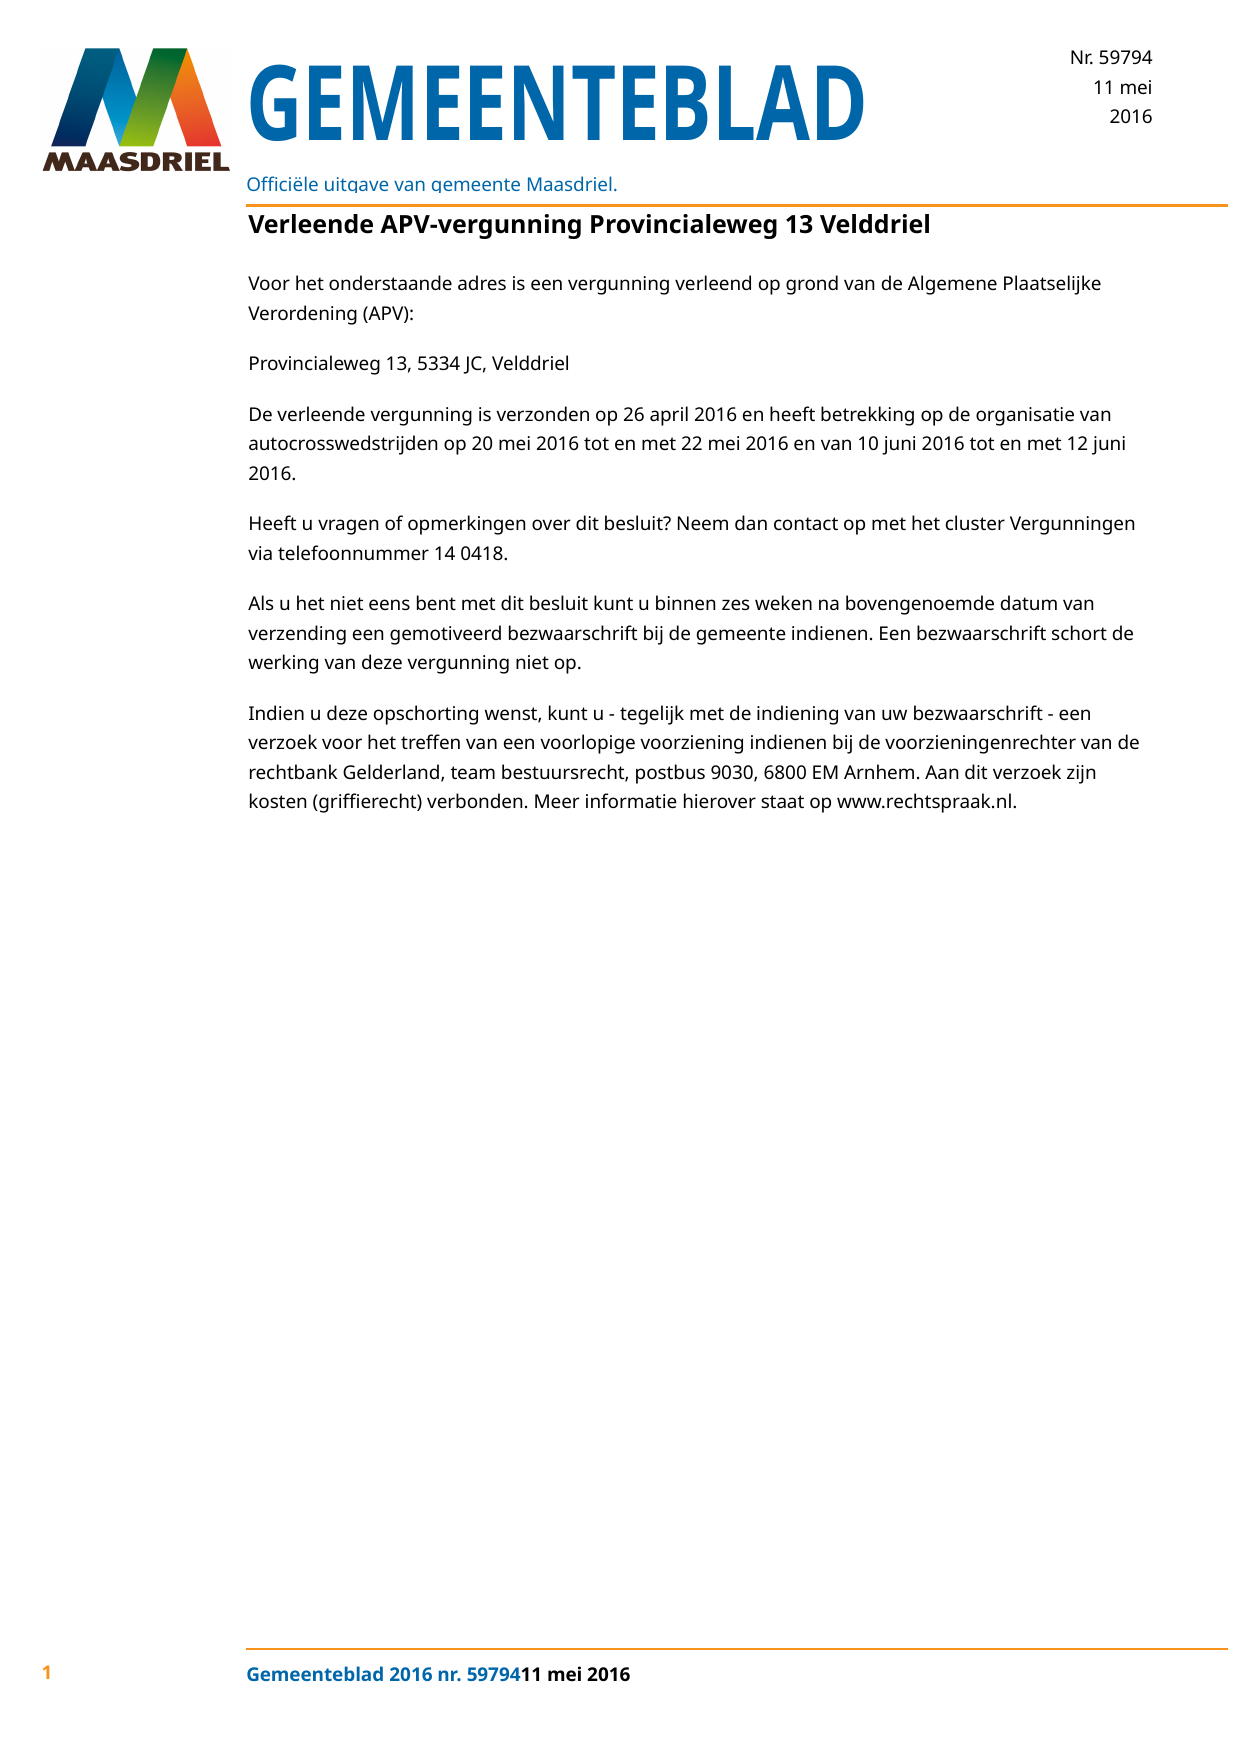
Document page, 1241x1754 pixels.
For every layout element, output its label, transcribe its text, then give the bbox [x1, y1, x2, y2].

text Verleende APV-vergunning Provincialeweg 13 Velddriel [248, 207, 1152, 241]
text Indien u deze opschorting wenst, kunt u - tegelijk met de indiening van uw bezwaarschrift - een verzoek voor het treffen van een voorlopige voorziening indienen bij de voorzieningenrechter van de rechtbank Gelderland, team bestuursrecht, postbus 9030, 6800 EM Arnhem. Aan dit verzoek zijn kosten (griffierecht) verbonden. Meer informatie hierover staat op www.rechtspraak.nl. [248, 700, 1152, 814]
text Als u het niet eens bent met dit besluit kunt u binnen zes weken na bovengenoemde datum van verzending een gemotiveerd bezwaarschrift bij de gemeente indienen. Een bezwaarschrift schort de werking van deze vergunning niet op. [248, 590, 1152, 675]
text Heeft u vragen of opmerkingen over dit besluit? Neem dan contact op met het cluster Vergunningen via telefoonnummer 14 0418. [248, 510, 1152, 566]
picture [41, 47, 231, 172]
text De verleende vergunning is verzonden op 26 april 2016 en heeft betrekking op de organisatie van autocrosswedstrijden op 20 mei 2016 tot en met 22 mei 2016 en van 10 juni 2016 tot en met 12 juni 2016. [248, 401, 1152, 486]
text Provincialeweg 13, 5334 JC, Velddriel [248, 350, 1152, 376]
text Voor het onderstaande adres is een vergunning verleend op grond van de Algemene Plaatselijke Verordening (APV): [248, 270, 1152, 326]
